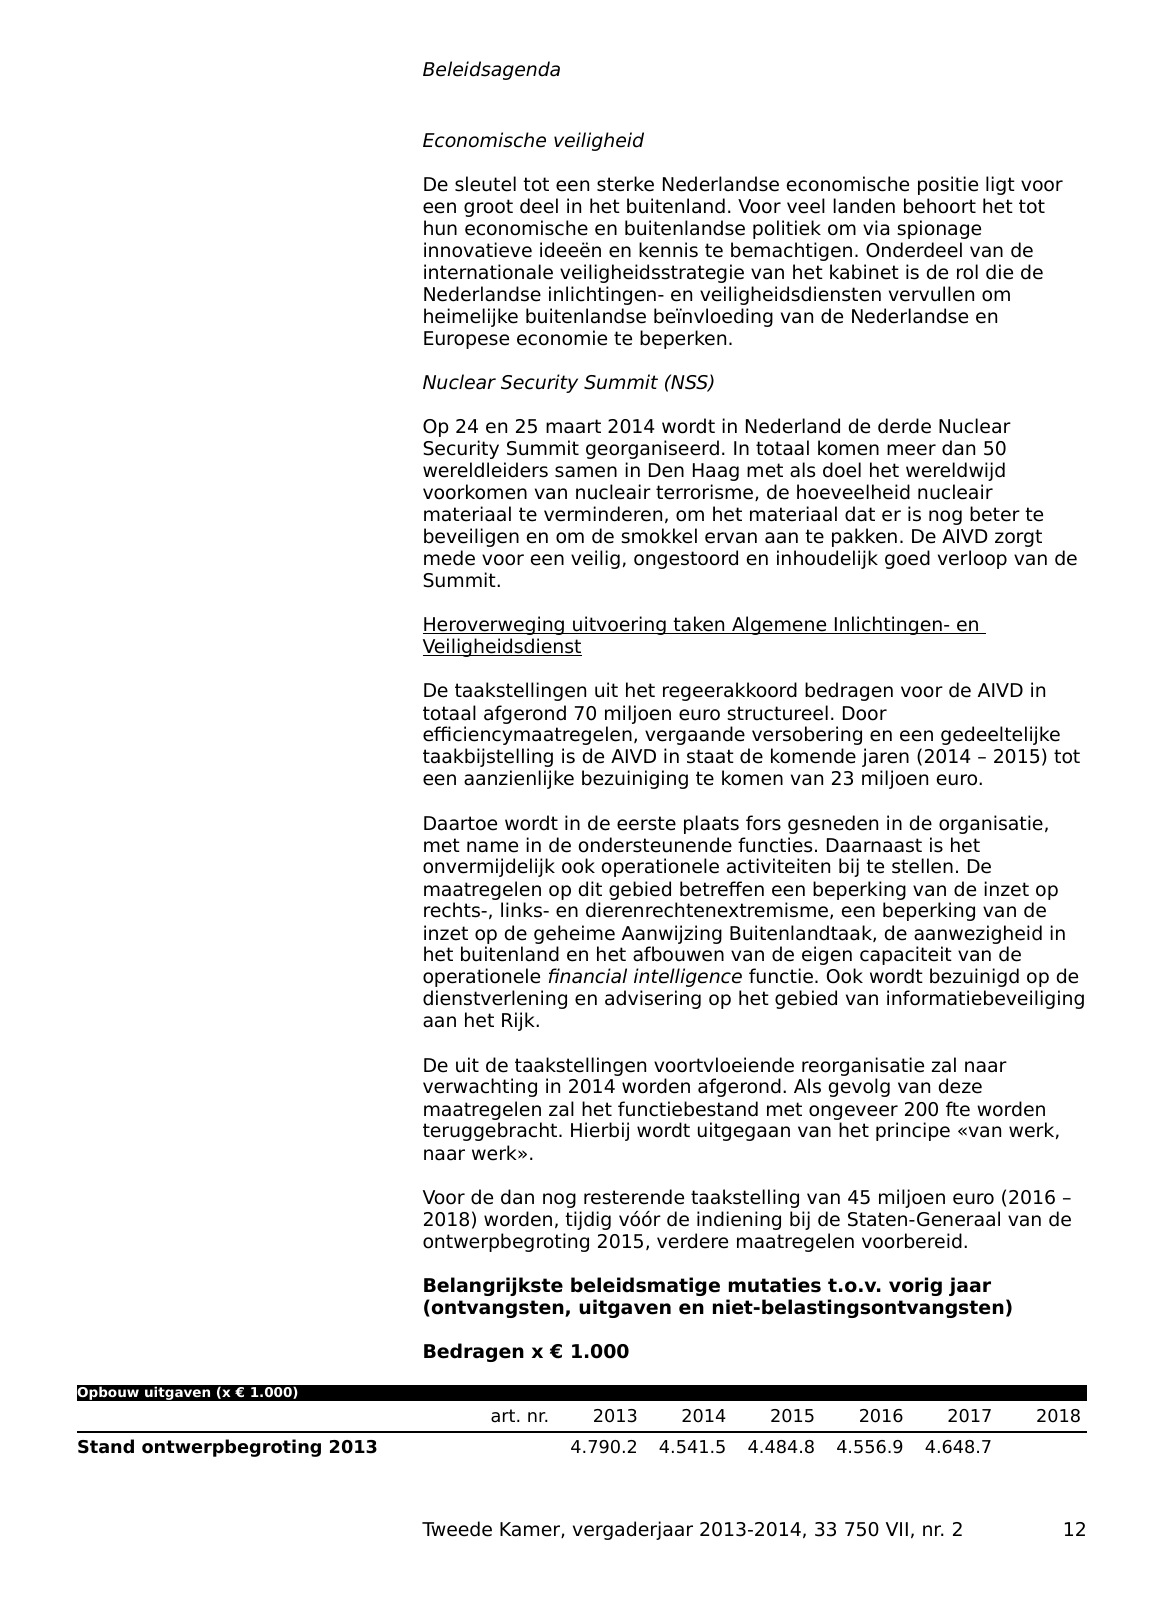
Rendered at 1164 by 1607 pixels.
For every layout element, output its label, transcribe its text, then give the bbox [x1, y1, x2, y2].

table_cell 2014 [644, 1401, 732, 1431]
subtitle Belangrijkste beleidsmatige mutaties t.o.v. vorig jaar (ontvangsten, uitgaven en niet-belastingsontvangsten) [422, 1275, 1087, 1319]
subtitle Heroverweging uitvoering taken Algemene Inlichtingen- en Veiligheidsdienst [422, 614, 1087, 658]
table_cell art. nr. [466, 1401, 555, 1431]
text De uit de taakstellingen voortvloeiende reorganisatie zal naar verwachting in 2014 worden afgerond. Als gevolg van deze maatregelen zal het functiebestand met ongeveer 200 fte worden teruggebracht. Hierbij wordt uitgegaan van het principe «van werk, naar werk». [422, 1054, 1087, 1164]
subtitle Bedragen x € 1.000 [422, 1341, 1087, 1363]
table_cell 2018 [998, 1401, 1087, 1431]
table_cell 4.556.9 [821, 1433, 909, 1458]
table_cell Stand ontwerpbegroting 2013 [77, 1433, 466, 1458]
text Op 24 en 25 maart 2014 wordt in Nederland de derde Nuclear Security Summit georganiseerd. In totaal komen meer dan 50 wereldleiders samen in Den Haag met als doel het wereldwijd voorkomen van nucleair terrorisme, de hoeveelheid nucleair materiaal te verminderen, om het materiaal dat er is nog beter te beveiligen en om de smokkel ervan aan te pakken. De AIVD zorgt mede voor een veilig, ongestoord en inhoudelijk goed verloop van de Summit. [422, 416, 1087, 592]
subtitle Nuclear Security Summit (NSS) [422, 372, 1087, 394]
table_cell 2016 [821, 1401, 909, 1431]
subtitle Economische veiligheid [422, 130, 1087, 152]
table_cell 4.541.5 [644, 1433, 732, 1458]
table_cell [77, 1401, 466, 1431]
table_header Opbouw uitgaven (x € 1.000) [77, 1385, 1087, 1400]
text Daartoe wordt in de eerste plaats fors gesneden in de organisatie, met name in de ondersteunende functies. Daarnaast is het onvermijdelijk ook operationele activiteiten bij te stellen. De maatregelen op dit gebied betreffen een beperking van de inzet op rechts-, links- en dierenrechtenextremisme, een beperking van de inzet op de geheime Aanwijzing Buitenlandtaak, de aanwezigheid in het buitenland en het afbouwen van de eigen capaciteit van de operationele financial intelligence functie. Ook wordt bezuinigd op de dienstverlening en advisering op het gebied van informatiebeveiliging aan het Rijk. [422, 812, 1087, 1032]
text De sleutel tot een sterke Nederlandse economische positie ligt voor een groot deel in het buitenland. Voor veel landen behoort het tot hun economische en buitenlandse politiek om via spionage innovatieve ideeën en kennis te bemachtigen. Onderdeel van de internationale veiligheidsstrategie van het kabinet is de rol die de Nederlandse inlichtingen- en veiligheidsdiensten vervullen om heimelijke buitenlandse beïnvloeding van de Nederlandse en Europese economie te beperken. [422, 174, 1087, 350]
table_cell 2017 [909, 1401, 998, 1431]
table_cell [998, 1433, 1087, 1458]
text De taakstellingen uit het regeerakkoord bedragen voor de AIVD in totaal afgerond 70 miljoen euro structureel. Door efficiencymaatregelen, vergaande versobering en een gedeeltelijke taakbijstelling is de AIVD in staat de komende jaren (2014 – 2015) tot een aanzienlijke bezuiniging te komen van 23 miljoen euro. [422, 680, 1087, 790]
table_cell 4.484.8 [732, 1433, 821, 1458]
table_cell 4.790.2 [555, 1433, 644, 1458]
table_cell 4.648.7 [909, 1433, 998, 1458]
text Voor de dan nog resterende taakstelling van 45 miljoen euro (2016 – 2018) worden, tijdig vóór de indiening bij de Staten-Generaal van de ontwerpbegroting 2015, verdere maatregelen voorbereid. [422, 1187, 1087, 1252]
table_cell 2013 [555, 1401, 644, 1431]
table_cell [466, 1433, 555, 1458]
table_cell 2015 [732, 1401, 821, 1431]
